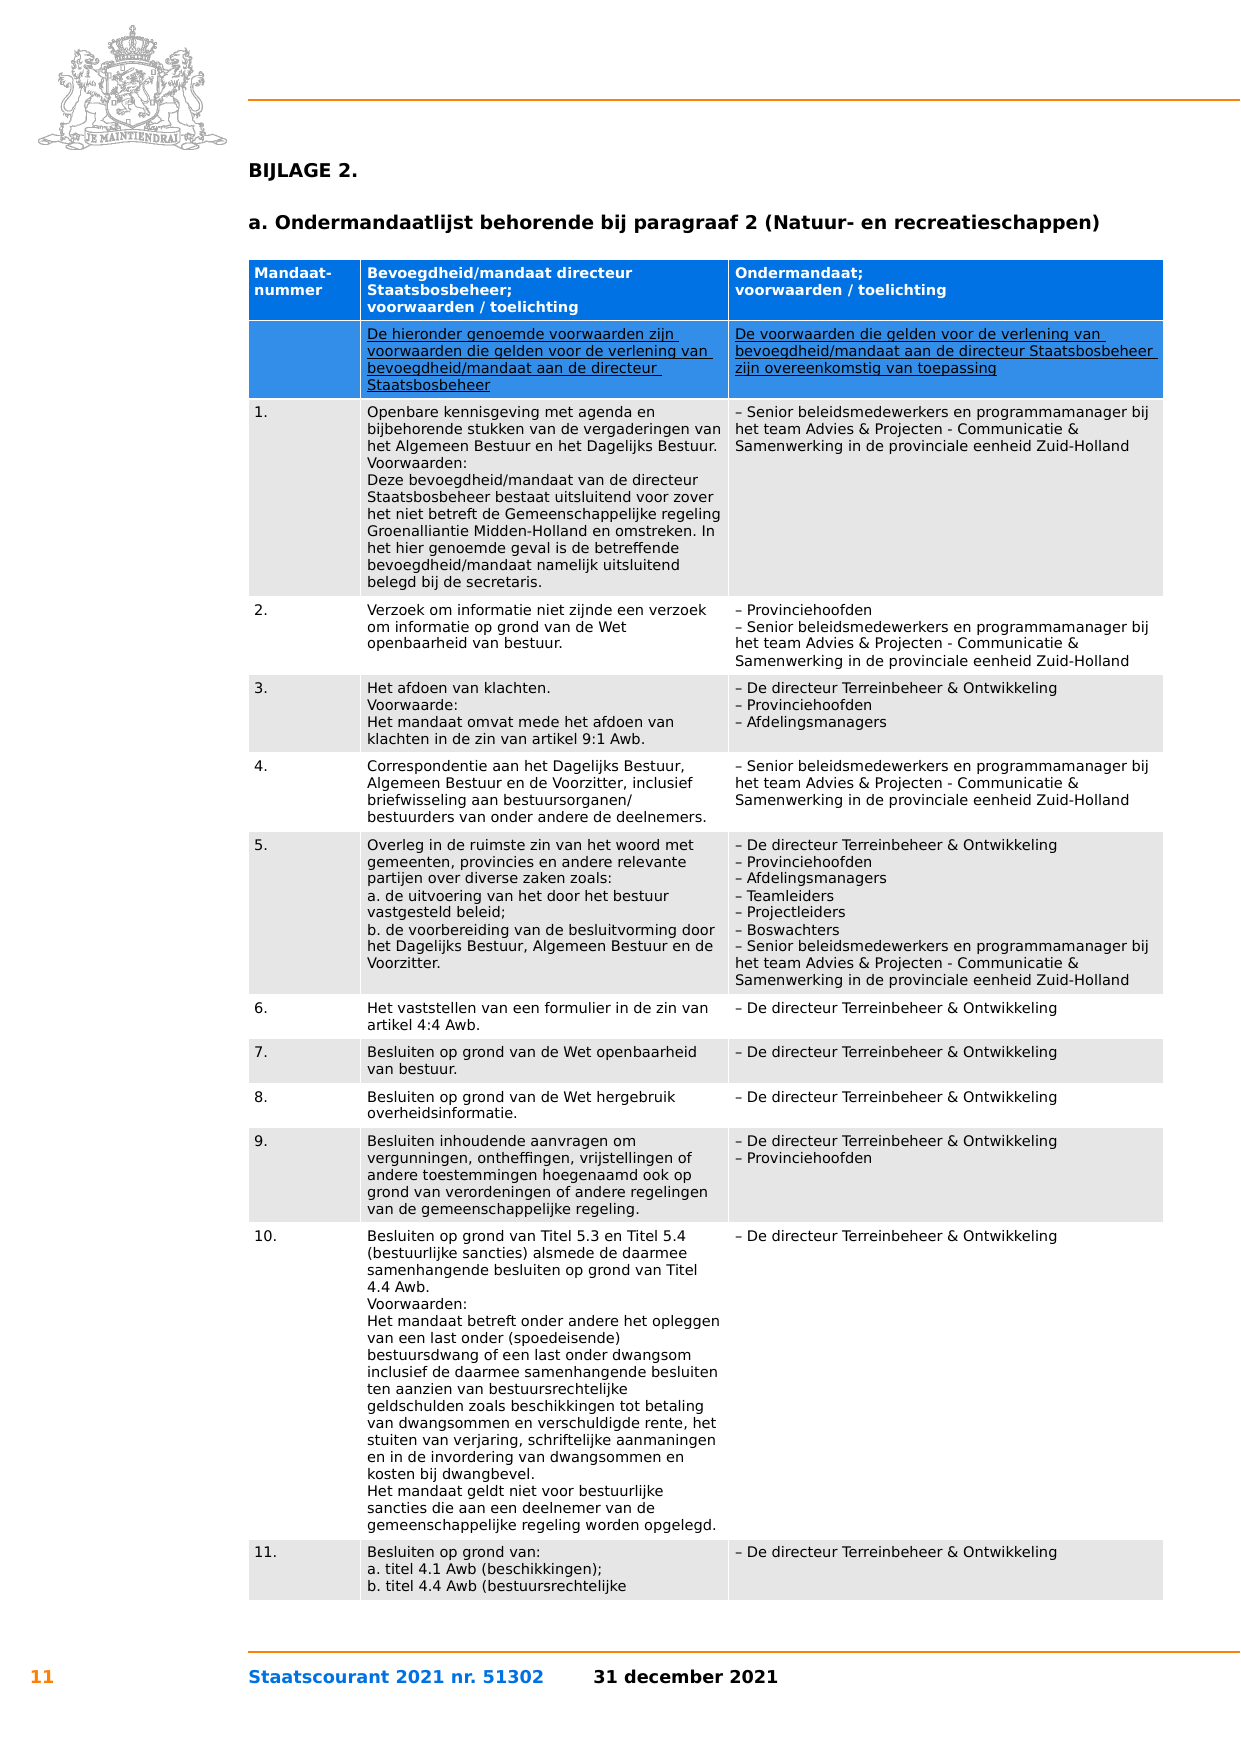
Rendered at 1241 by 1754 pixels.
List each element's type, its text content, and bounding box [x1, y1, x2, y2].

table_cell Het vaststellen van een formulier in de zin van artikel 4:4 Awb. [361, 995, 728, 1038]
table_header Bevoegdheid/mandaat directeur Staatsbosbeheer; voorwaarden / toelichting [361, 260, 728, 320]
table_cell Besluiten op grond van Titel 5.3 en Titel 5.4 (bestuurlijke sancties) alsmede de daarmee samenhangende besluiten op grond van Titel 4.4 Awb. Voorwaarden: Het mandaat betreft onder andere het opleggen van een last onder (spoedeisende) bestuursdwang of een last onder dwangsom inclusief de daarmee samenhangende besluiten ten aanzien van bestuursrechtelijke geldschulden zoals beschikkingen tot betaling van dwangsommen en verschuldigde rente, het stuiten van verjaring, schriftelijke aanmaningen en in de invordering van dwangsommen en kosten bij dwangbevel. Het mandaat geldt niet voor bestuurlijke sancties die aan een deelnemer van de gemeenschappelijke regeling worden opgelegd. [361, 1224, 728, 1538]
table_cell Besluiten op grond van de Wet hergebruik overheidsinformatie. [361, 1084, 728, 1127]
table_cell 8. [249, 1084, 360, 1127]
table_cell Besluiten op grond van de Wet openbaarheid van bestuur. [361, 1039, 728, 1083]
table_cell – De directeur Terreinbeheer & Ontwikkeling – Provinciehoofden – Afdelingsmanagers [729, 675, 1163, 752]
table_cell – Senior beleidsmedewerkers en programmamanager bij het team Advies & Projecten - Communicatie & Samenwerking in de provinciale eenheid Zuid-Holland [729, 754, 1163, 831]
table_cell [249, 321, 360, 398]
table_cell Verzoek om informatie niet zijnde een verzoek om informatie op grond van de Wet openbaarheid van bestuur. [361, 597, 728, 674]
subtitle BIJLAGE 2. [248, 160, 1163, 182]
table_cell Openbare kennisgeving met agenda en bijbehorende stukken van de vergaderingen van het Algemeen Bestuur en het Dagelijks Bestuur. Voorwaarden: Deze bevoegdheid/mandaat van de directeur Staatsbosbeheer bestaat uitsluitend voor zover het niet betreft de Gemeenschappelijke regeling Groenalliantie Midden-Holland en omstreken. In het hier genoemde geval is de betreffende bevoegdheid/mandaat namelijk uitsluitend belegd bij de secretaris. [361, 400, 728, 596]
table_cell 9. [249, 1128, 360, 1222]
table_cell Het afdoen van klachten. Voorwaarde: Het mandaat omvat mede het afdoen van klachten in de zin van artikel 9:1 Awb. [361, 675, 728, 752]
table_cell – De directeur Terreinbeheer & Ontwikkeling [729, 1224, 1163, 1538]
table_cell 7. [249, 1039, 360, 1083]
table_cell 5. [249, 832, 360, 994]
table_cell De voorwaarden die gelden voor de verlening van bevoegdheid/mandaat aan de directeur Staatsbosbeheer zijn overeenkomstig van toepassing [729, 321, 1163, 398]
table_cell – De directeur Terreinbeheer & Ontwikkeling [729, 1039, 1163, 1083]
table_cell Overleg in de ruimste zin van het woord met gemeenten, provincies en andere relevante partijen over diverse zaken zoals: a. de uitvoering van het door het bestuur vastgesteld beleid; b. de voorbereiding van de besluitvorming door het Dagelijks Bestuur, Algemeen Bestuur en de Voorzitter. [361, 832, 728, 994]
table_cell – De directeur Terreinbeheer & Ontwikkeling [729, 1084, 1163, 1127]
table_cell Correspondentie aan het Dagelijks Bestuur, Algemeen Bestuur en de Voorzitter, inclusief briefwisseling aan bestuursorganen/ bestuurders van onder andere de deelnemers. [361, 754, 728, 831]
table_cell – De directeur Terreinbeheer & Ontwikkeling – Provinciehoofden – Afdelingsmanagers – Teamleiders – Projectleiders – Boswachters – Senior beleidsmedewerkers en programmamanager bij het team Advies & Projecten - Communicatie & Samenwerking in de provinciale eenheid Zuid-Holland [729, 832, 1163, 994]
table_header Ondermandaat; voorwaarden / toelichting [729, 260, 1163, 320]
table_cell Besluiten inhoudende aanvragen om vergunningen, ontheffingen, vrijstellingen of andere toestemmingen hoegenaamd ook op grond van verordeningen of andere regelingen van de gemeenschappelijke regeling. [361, 1128, 728, 1222]
table_cell 2. [249, 597, 360, 674]
table_cell Besluiten op grond van: a. titel 4.1 Awb (beschikkingen); b. titel 4.4 Awb (bestuursrechtelijke [361, 1540, 728, 1600]
table_cell 6. [249, 995, 360, 1038]
table_cell 11. [249, 1540, 360, 1600]
table_cell – De directeur Terreinbeheer & Ontwikkeling – Provinciehoofden [729, 1128, 1163, 1222]
table_header Mandaat-nummer [249, 260, 360, 320]
table_cell – Provinciehoofden – Senior beleidsmedewerkers en programmamanager bij het team Advies & Projecten - Communicatie & Samenwerking in de provinciale eenheid Zuid-Holland [729, 597, 1163, 674]
table_cell 4. [249, 754, 360, 831]
subtitle a. Ondermandaatlijst behorende bij paragraaf 2 (Natuur- en recreatieschappen) [248, 212, 1163, 234]
table_cell – De directeur Terreinbeheer & Ontwikkeling [729, 1540, 1163, 1600]
table_cell 3. [249, 675, 360, 752]
table_cell – De directeur Terreinbeheer & Ontwikkeling [729, 995, 1163, 1038]
table_cell – Senior beleidsmedewerkers en programmamanager bij het team Advies & Projecten - Communicatie & Samenwerking in de provinciale eenheid Zuid-Holland [729, 400, 1163, 596]
table_cell De hieronder genoemde voorwaarden zijn voorwaarden die gelden voor de verlening van bevoegdheid/mandaat aan de directeur Staatsbosbeheer [361, 321, 728, 398]
table_cell 10. [249, 1224, 360, 1538]
picture [38, 25, 227, 150]
table_cell 1. [249, 400, 360, 596]
